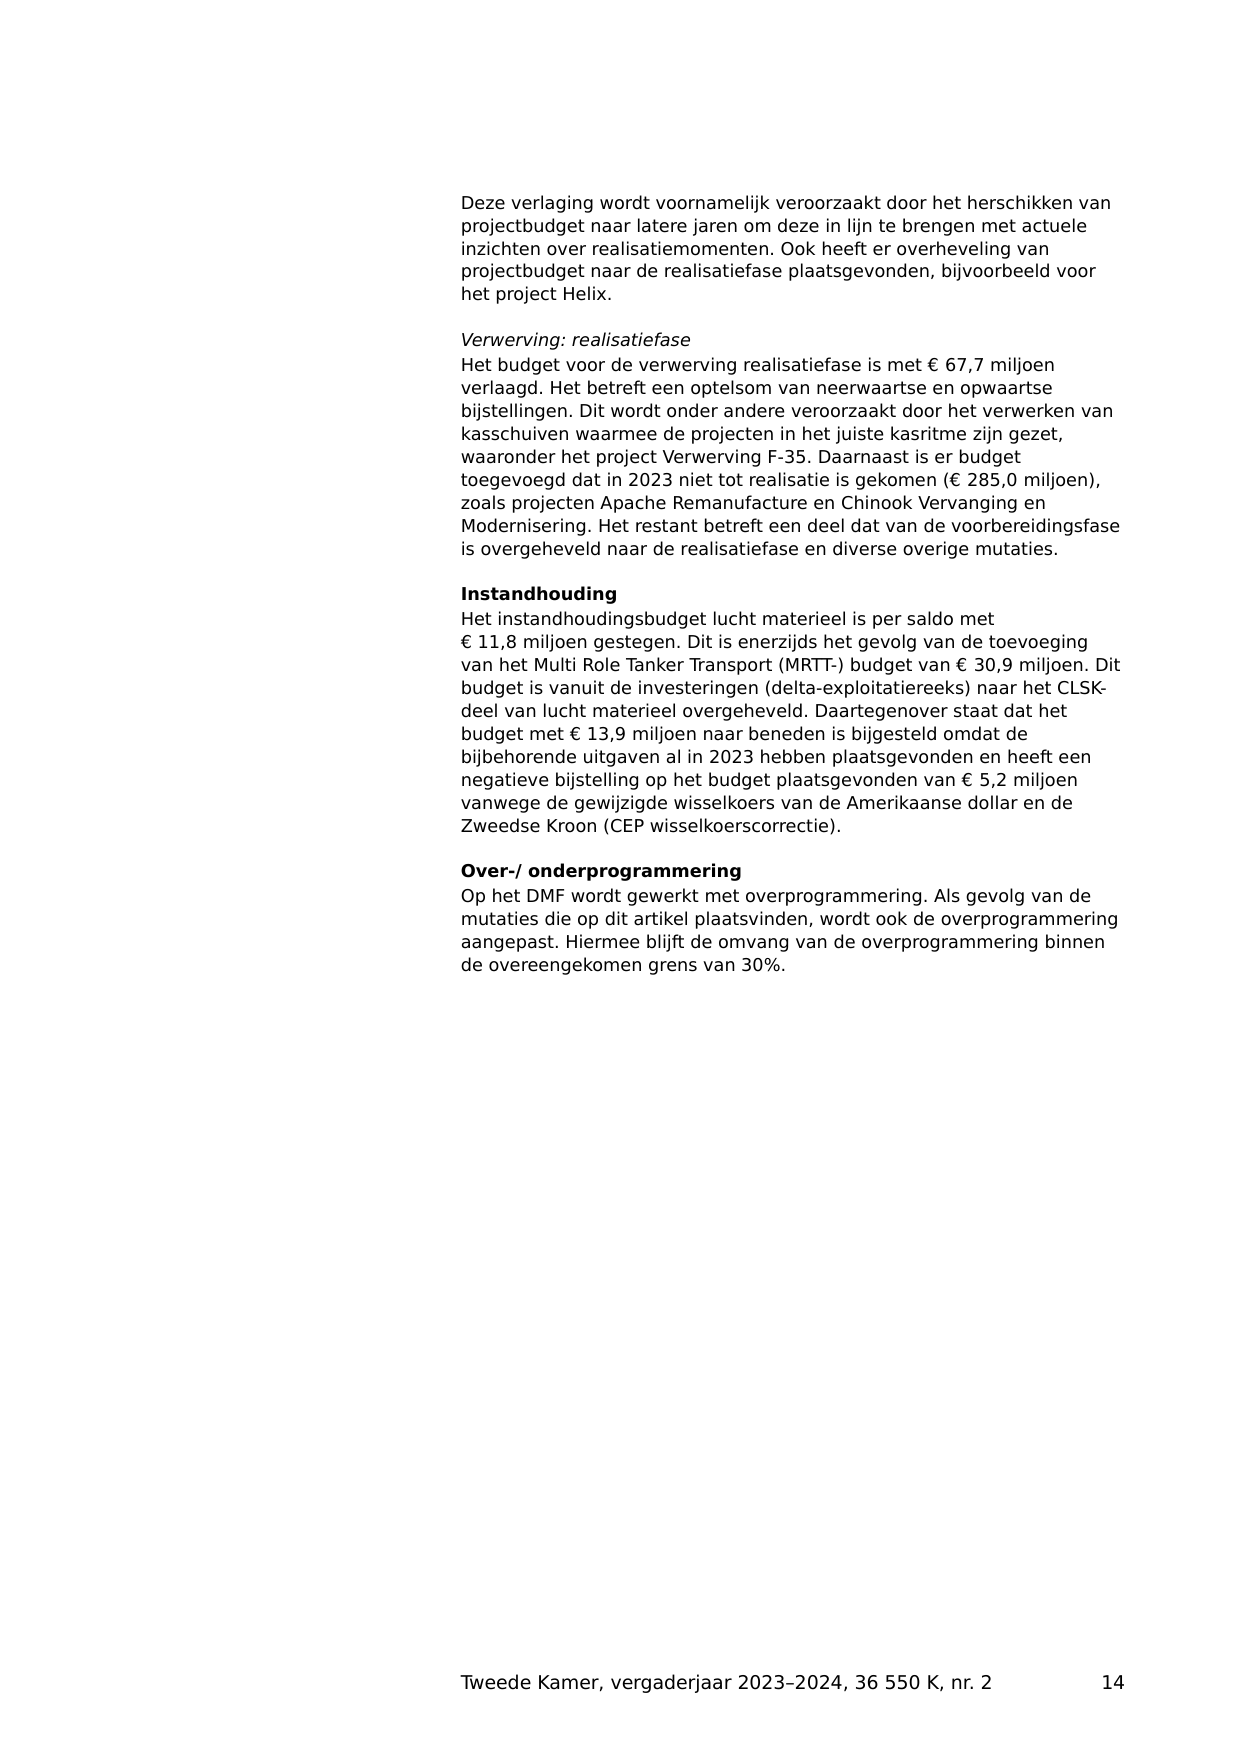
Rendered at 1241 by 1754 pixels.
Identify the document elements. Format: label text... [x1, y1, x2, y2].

text Het budget voor de verwerving realisatiefase is met € 67,7 miljoen verlaagd. Het betreft een optelsom van neerwaartse en opwaartse bijstellingen. Dit wordt onder andere veroorzaakt door het verwerken van kasschuiven waarmee de projecten in het juiste kasritme zijn gezet, waaronder het project Verwerving F-35. Daarnaast is er budget toegevoegd dat in 2023 niet tot realisatie is gekomen (€ 285,0 miljoen), zoals projecten Apache Remanufacture en Chinook Vervanging en Modernisering. Het restant betreft een deel dat van de voorbereidingsfase is overgeheveld naar de realisatiefase en diverse overige mutaties. [461, 353, 1125, 559]
text Over-/ onderprogrammering [461, 859, 1125, 882]
text Verwerving: realisatiefase [461, 328, 1125, 351]
text Deze verlaging wordt voornamelijk veroorzaakt door het herschikken van projectbudget naar latere jaren om deze in lijn te brengen met actuele inzichten over realisatiemomenten. Ook heeft er overheveling van projectbudget naar de realisatiefase plaatsgevonden, bijvoorbeeld voor het project Helix. [461, 191, 1125, 305]
text Instandhouding [461, 582, 1125, 605]
text Het instandhoudingsbudget lucht materieel is per saldo met € 11,8 miljoen gestegen. Dit is enerzijds het gevolg van de toevoeging van het Multi Role Tanker Transport (MRTT-) budget van € 30,9 miljoen. Dit budget is vanuit de investeringen (delta-exploitatiereeks) naar het CLSK-deel van lucht materieel overgeheveld. Daartegenover staat dat het budget met € 13,9 miljoen naar beneden is bijgesteld omdat de bijbehorende uitgaven al in 2023 hebben plaatsgevonden en heeft een negatieve bijstelling op het budget plaatsgevonden van € 5,2 miljoen vanwege de gewijzigde wisselkoers van de Amerikaanse dollar en de Zweedse Kroon (CEP wisselkoerscorrectie). [461, 607, 1125, 837]
text Op het DMF wordt gewerkt met overprogrammering. Als gevolg van de mutaties die op dit artikel plaatsvinden, wordt ook de overprogrammering aangepast. Hiermee blijft de omvang van de overprogrammering binnen de overeengekomen grens van 30%. [461, 884, 1125, 976]
